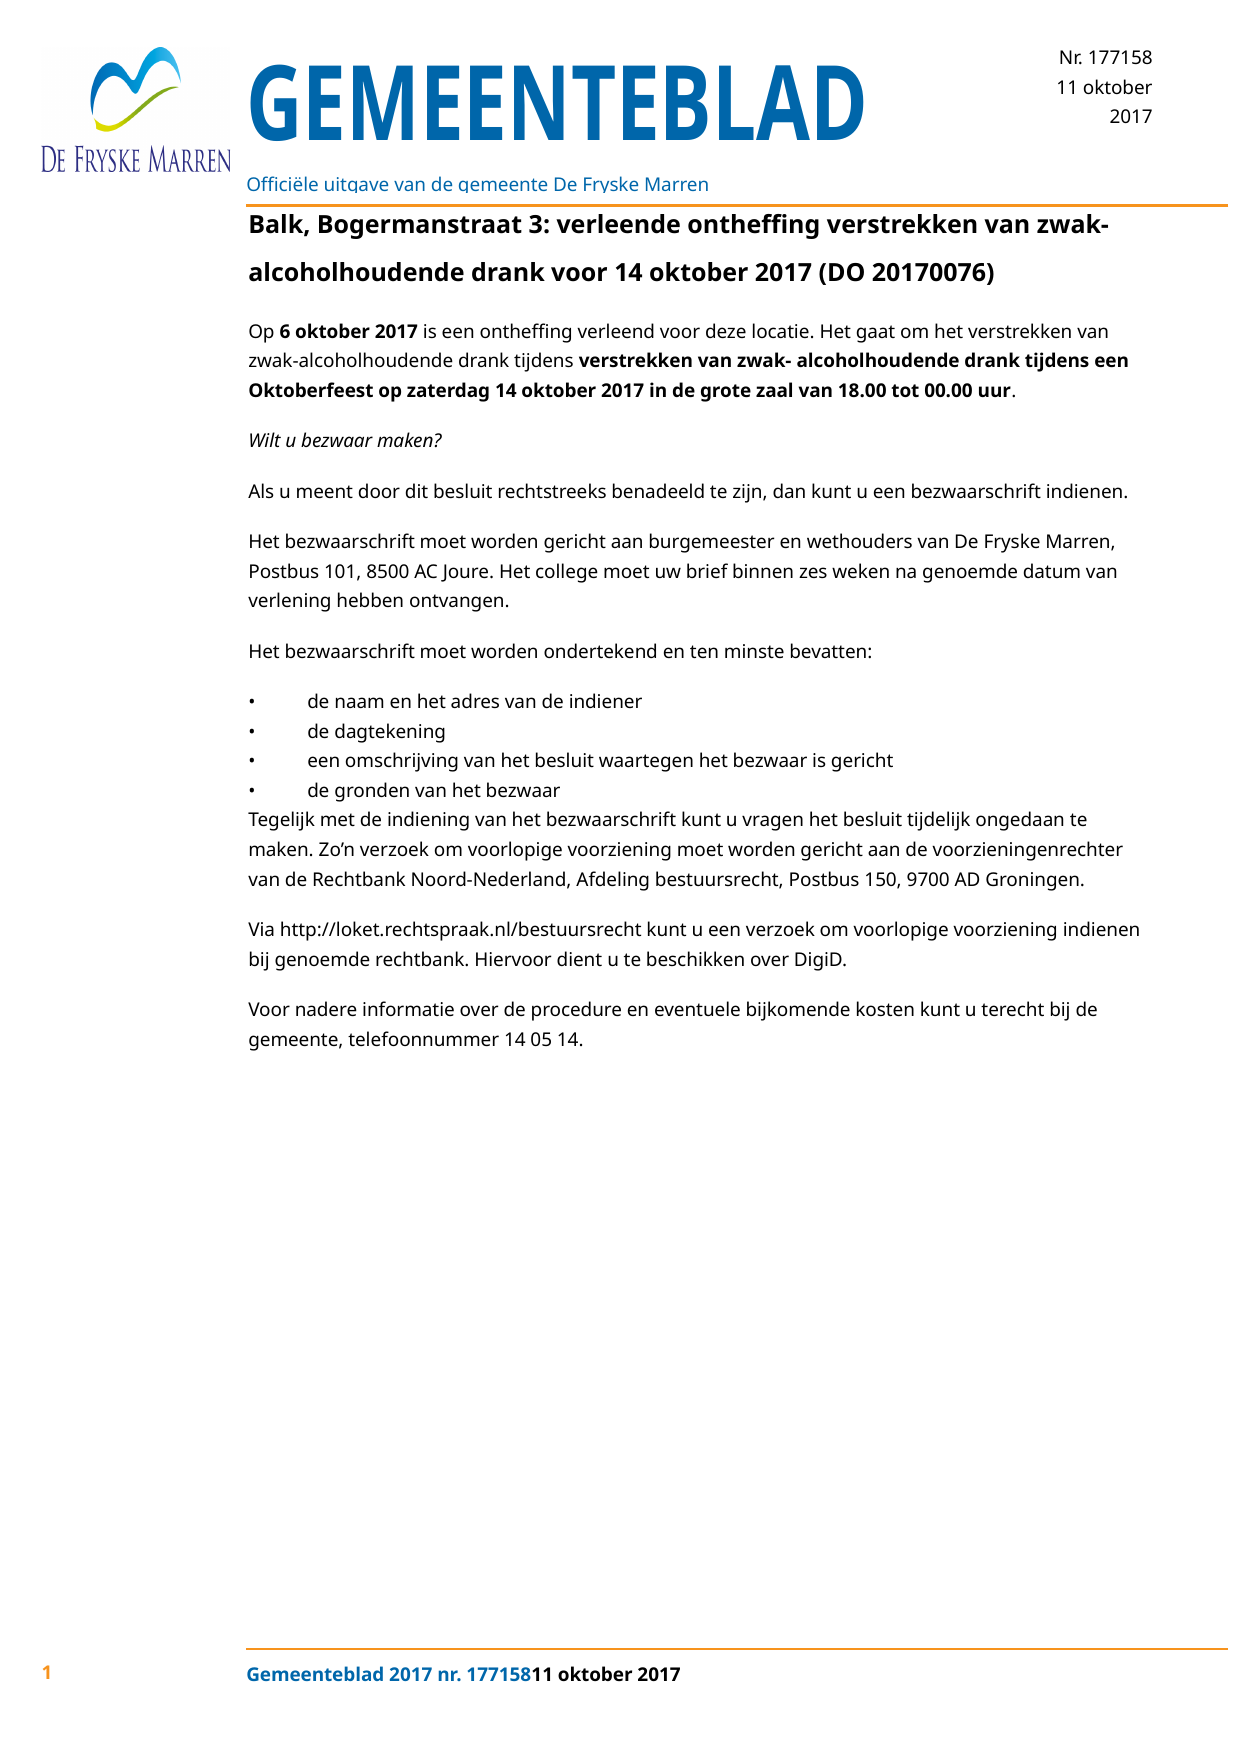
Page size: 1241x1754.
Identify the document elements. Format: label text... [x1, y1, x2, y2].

text Tegelijk met de indiening van het bezwaarschrift kunt u vragen het besluit tijdelijk ongedaan te maken. Zo’n verzoek om voorlopige voorziening moet worden gericht aan de voorzieningenrechter van de Rechtbank Noord-Nederland, Afdeling bestuursrecht, Postbus 150, 9700 AD Groningen. [248, 807, 1152, 892]
text Het bezwaarschrift moet worden ondertekend en ten minste bevatten: [248, 638, 1152, 664]
list de naam en het adres van de indiener [248, 688, 1152, 714]
text Balk, Bogermanstraat 3: verleende ontheffing verstrekken van zwak-alcoholhoudende drank voor 14 oktober 2017 (DO 20170076) [248, 207, 1152, 288]
list een omschrijving van het besluit waartegen het bezwaar is gericht [248, 747, 1152, 773]
list de dagtekening [248, 718, 1152, 744]
text Via http://loket.rechtspraak.nl/bestuursrecht kunt u een verzoek om voorlopige voorziening indienen bij genoemde rechtbank. Hiervoor dient u te beschikken over DigiD. [248, 916, 1152, 972]
text Op 6 oktober 2017 is een ontheffing verleend voor deze locatie. Het gaat om het verstrekken van zwak-alcoholhoudende drank tijdens verstrekken van zwak- alcoholhoudende drank tijdens een Oktoberfeest op zaterdag 14 oktober 2017 in de grote zaal van 18.00 tot 00.00 uur. [248, 318, 1152, 403]
text Wilt u bezwaar maken? [248, 427, 1152, 453]
text Voor nadere informatie over de procedure en eventuele bijkomende kosten kunt u terecht bij de gemeente, telefoonnummer 14 05 14. [248, 996, 1152, 1052]
list de gronden van het bezwaar [248, 777, 1152, 803]
picture [41, 47, 231, 172]
text Het bezwaarschrift moet worden gericht aan burgemeester en wethouders van De Fryske Marren, Postbus 101, 8500 AC Joure. Het college moet uw brief binnen zes weken na genoemde datum van verlening hebben ontvangen. [248, 528, 1152, 613]
text Als u meent door dit besluit rechtstreeks benadeeld te zijn, dan kunt u een bezwaarschrift indienen. [248, 478, 1152, 504]
